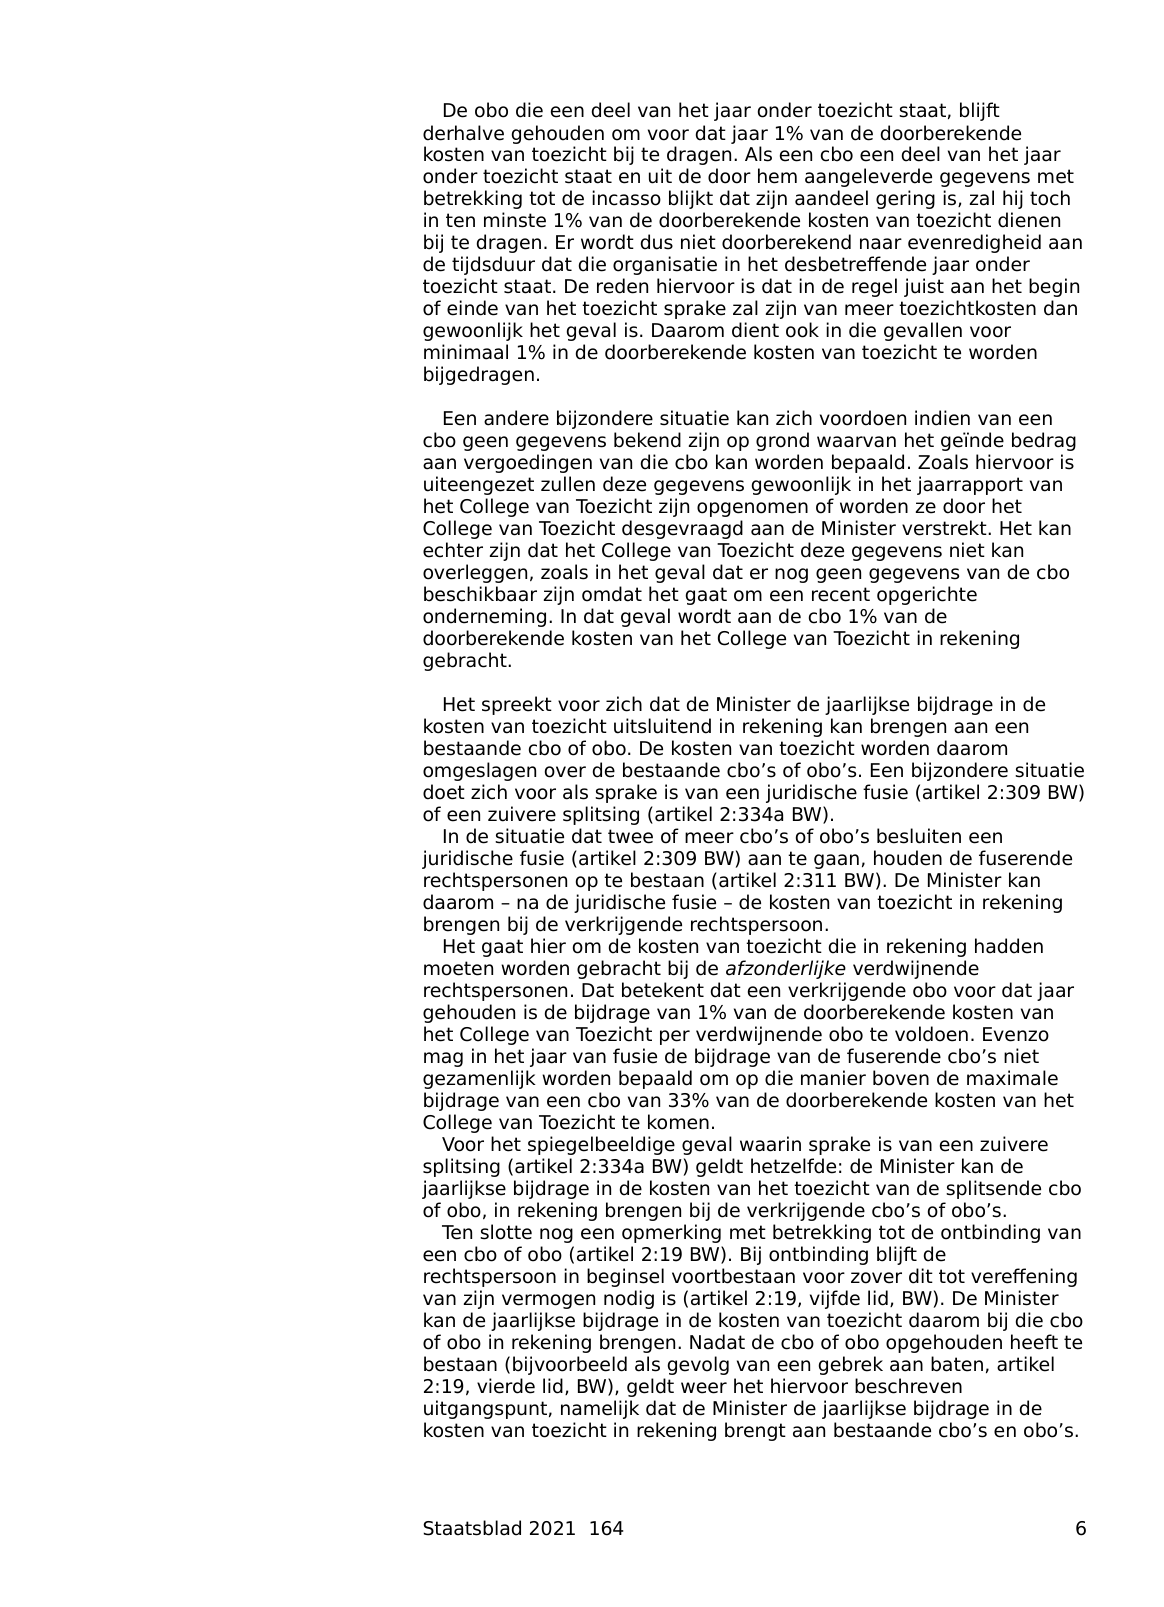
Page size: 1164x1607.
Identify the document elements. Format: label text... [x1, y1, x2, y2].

text Ten slotte nog een opmerking met betrekking tot de ontbinding van een cbo of obo (artikel 2:19 BW). Bij ontbinding blijft de rechtspersoon in beginsel voortbestaan voor zover dit tot vereffening van zijn vermogen nodig is (artikel 2:19, vijfde lid, BW). De Minister kan de jaarlijkse bijdrage in de kosten van toezicht daarom bij die cbo of obo in rekening brengen. Nadat de cbo of obo opgehouden heeft te bestaan (bijvoorbeeld als gevolg van een gebrek aan baten, artikel 2:19, vierde lid, BW), geldt weer het hiervoor beschreven uitgangspunt, namelijk dat de Minister de jaarlijkse bijdrage in de kosten van toezicht in rekening brengt aan bestaande cbo’s en obo’s. [422, 1222, 1087, 1442]
text Een andere bijzondere situatie kan zich voordoen indien van een cbo geen gegevens bekend zijn op grond waarvan het geïnde bedrag aan vergoedingen van die cbo kan worden bepaald. Zoals hiervoor is uiteengezet zullen deze gegevens gewoonlijk in het jaarrapport van het College van Toezicht zijn opgenomen of worden ze door het College van Toezicht desgevraagd aan de Minister verstrekt. Het kan echter zijn dat het College van Toezicht deze gegevens niet kan overleggen, zoals in het geval dat er nog geen gegevens van de cbo beschikbaar zijn omdat het gaat om een recent opgerichte onderneming. In dat geval wordt aan de cbo 1% van de doorberekende kosten van het College van Toezicht in rekening gebracht. [422, 408, 1087, 672]
text Het gaat hier om de kosten van toezicht die in rekening hadden moeten worden gebracht bij de afzonderlijke verdwijnende rechtspersonen. Dat betekent dat een verkrijgende obo voor dat jaar gehouden is de bijdrage van 1% van de doorberekende kosten van het College van Toezicht per verdwijnende obo te voldoen. Evenzo mag in het jaar van fusie de bijdrage van de fuserende cbo’s niet gezamenlijk worden bepaald om op die manier boven de maximale bijdrage van een cbo van 33% van de doorberekende kosten van het College van Toezicht te komen. [422, 936, 1087, 1134]
text De obo die een deel van het jaar onder toezicht staat, blijft derhalve gehouden om voor dat jaar 1% van de doorberekende kosten van toezicht bij te dragen. Als een cbo een deel van het jaar onder toezicht staat en uit de door hem aangeleverde gegevens met betrekking tot de incasso blijkt dat zijn aandeel gering is, zal hij toch in ten minste 1% van de doorberekende kosten van toezicht dienen bij te dragen. Er wordt dus niet doorberekend naar evenredigheid aan de tijdsduur dat die organisatie in het desbetreffende jaar onder toezicht staat. De reden hiervoor is dat in de regel juist aan het begin of einde van het toezicht sprake zal zijn van meer toezichtkosten dan gewoonlijk het geval is. Daarom dient ook in die gevallen voor minimaal 1% in de doorberekende kosten van toezicht te worden bijgedragen. [422, 100, 1087, 386]
text Het spreekt voor zich dat de Minister de jaarlijkse bijdrage in de kosten van toezicht uitsluitend in rekening kan brengen aan een bestaande cbo of obo. De kosten van toezicht worden daarom omgeslagen over de bestaande cbo’s of obo’s. Een bijzondere situatie doet zich voor als sprake is van een juridische fusie (artikel 2:309 BW) of een zuivere splitsing (artikel 2:334a BW). [422, 694, 1087, 826]
text In de situatie dat twee of meer cbo’s of obo’s besluiten een juridische fusie (artikel 2:309 BW) aan te gaan, houden de fuserende rechtspersonen op te bestaan (artikel 2:311 BW). De Minister kan daarom – na de juridische fusie – de kosten van toezicht in rekening brengen bij de verkrijgende rechtspersoon. [422, 826, 1087, 936]
text Voor het spiegelbeeldige geval waarin sprake is van een zuivere splitsing (artikel 2:334a BW) geldt hetzelfde: de Minister kan de jaarlijkse bijdrage in de kosten van het toezicht van de splitsende cbo of obo, in rekening brengen bij de verkrijgende cbo’s of obo’s. [422, 1134, 1087, 1222]
